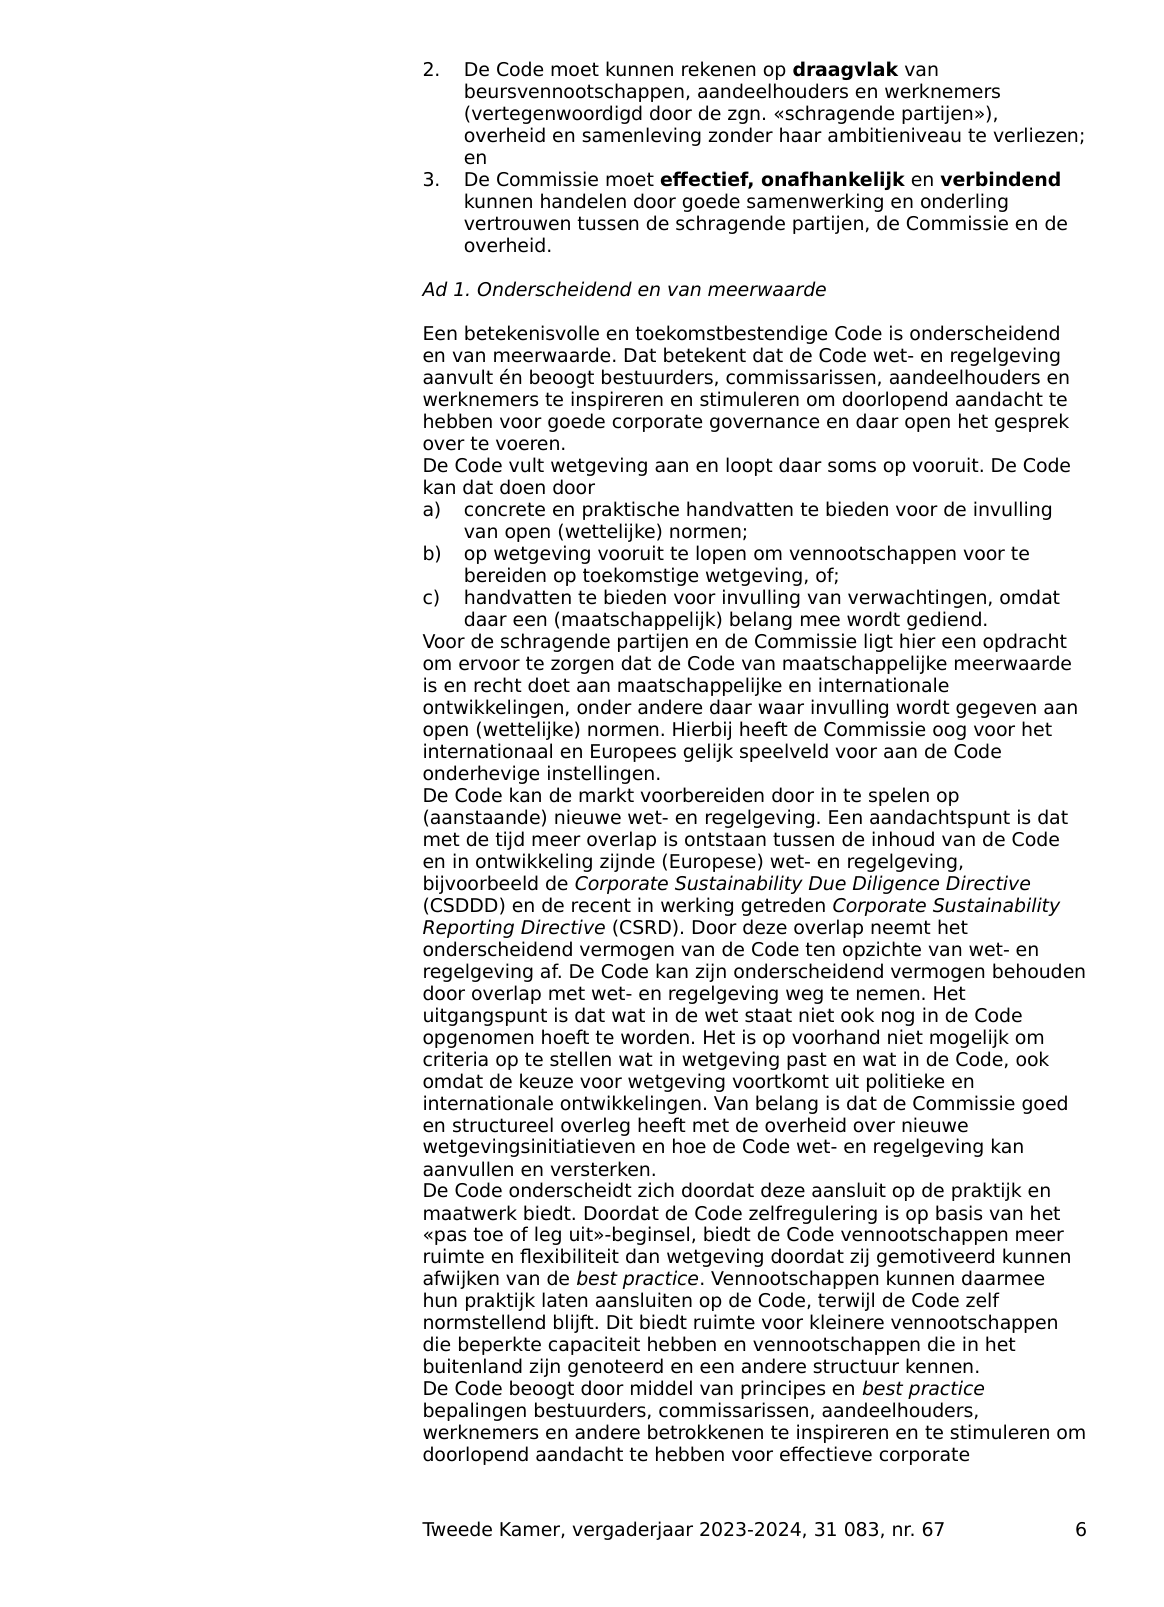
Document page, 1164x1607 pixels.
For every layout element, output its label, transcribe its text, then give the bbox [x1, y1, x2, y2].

text 3. De Commissie moet effectief, onafhankelijk en verbindend kunnen handelen door goede samenwerking en onderling vertrouwen tussen de schragende partijen, de Commissie en de overheid. [422, 169, 1087, 257]
text Een betekenisvolle en toekomstbestendige Code is onderscheidend en van meerwaarde. Dat betekent dat de Code wet- en regelgeving aanvult én beoogt bestuurders, commissarissen, aandeelhouders en werknemers te inspireren en stimuleren om doorlopend aandacht te hebben voor goede corporate governance en daar open het gesprek over te voeren. [422, 323, 1087, 455]
text a) concrete en praktische handvatten te bieden voor de invulling van open (wettelijke) normen; [422, 499, 1087, 543]
text 2. De Code moet kunnen rekenen op draagvlak van beursvennootschappen, aandeelhouders en werknemers (vertegenwoordigd door de zgn. «schragende partijen»), overheid en samenleving zonder haar ambitieniveau te verliezen; en [422, 59, 1087, 169]
text De Code beoogt door middel van principes en best practice bepalingen bestuurders, commissarissen, aandeelhouders, werknemers en andere betrokkenen te inspireren en te stimuleren om doorlopend aandacht te hebben voor effectieve corporate [422, 1378, 1087, 1466]
text De Code kan de markt voorbereiden door in te spelen op (aanstaande) nieuwe wet- en regelgeving. Een aandachtspunt is dat met de tijd meer overlap is ontstaan tussen de inhoud van de Code en in ontwikkeling zijnde (Europese) wet- en regelgeving, bijvoorbeeld de Corporate Sustainability Due Diligence Directive (CSDDD) en de recent in werking getreden Corporate Sustainability Reporting Directive (CSRD). Door deze overlap neemt het onderscheidend vermogen van de Code ten opzichte van wet- en regelgeving af. De Code kan zijn onderscheidend vermogen behouden door overlap met wet- en regelgeving weg te nemen. Het uitgangspunt is dat wat in de wet staat niet ook nog in de Code opgenomen hoeft te worden. Het is op voorhand niet mogelijk om criteria op te stellen wat in wetgeving past en wat in de Code, ook omdat de keuze voor wetgeving voortkomt uit politieke en internationale ontwikkelingen. Van belang is dat de Commissie goed en structureel overleg heeft met de overheid over nieuwe wetgevingsinitiatieven en hoe de Code wet- en regelgeving kan aanvullen en versterken. [422, 785, 1087, 1180]
text De Code vult wetgeving aan en loopt daar soms op vooruit. De Code kan dat doen door [422, 455, 1087, 499]
text Voor de schragende partijen en de Commissie ligt hier een opdracht om ervoor te zorgen dat de Code van maatschappelijke meerwaarde is en recht doet aan maatschappelijke en internationale ontwikkelingen, onder andere daar waar invulling wordt gegeven aan open (wettelijke) normen. Hierbij heeft de Commissie oog voor het internationaal en Europees gelijk speelveld voor aan de Code onderhevige instellingen. [422, 631, 1087, 785]
text b) op wetgeving vooruit te lopen om vennootschappen voor te bereiden op toekomstige wetgeving, of; [422, 543, 1087, 587]
subtitle Ad 1. Onderscheidend en van meerwaarde [422, 279, 1087, 301]
text De Code onderscheidt zich doordat deze aansluit op de praktijk en maatwerk biedt. Doordat de Code zelfregulering is op basis van het «pas toe of leg uit»-beginsel, biedt de Code vennootschappen meer ruimte en flexibiliteit dan wetgeving doordat zij gemotiveerd kunnen afwijken van de best practice. Vennootschappen kunnen daarmee hun praktijk laten aansluiten op de Code, terwijl de Code zelf normstellend blijft. Dit biedt ruimte voor kleinere vennootschappen die beperkte capaciteit hebben en vennootschappen die in het buitenland zijn genoteerd en een andere structuur kennen. [422, 1180, 1087, 1378]
text c) handvatten te bieden voor invulling van verwachtingen, omdat daar een (maatschappelijk) belang mee wordt gediend. [422, 587, 1087, 631]
